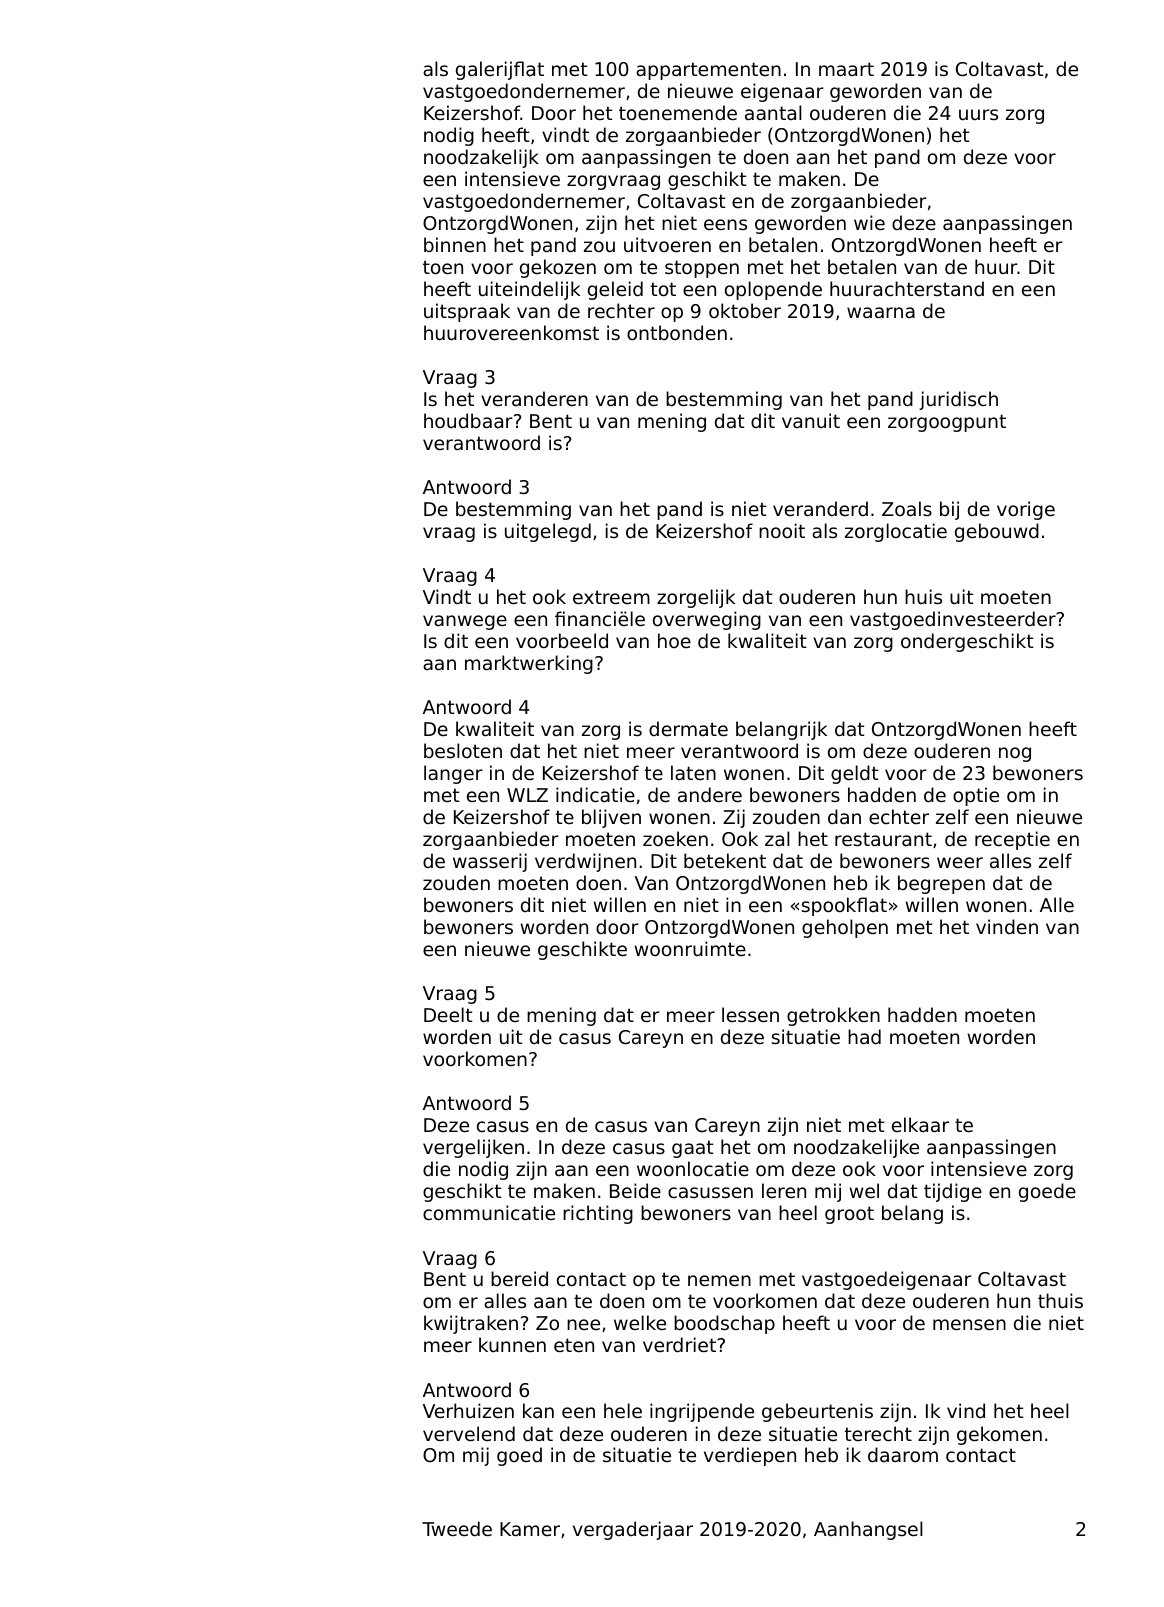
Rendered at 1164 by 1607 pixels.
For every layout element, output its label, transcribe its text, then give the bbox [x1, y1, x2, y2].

text De bestemming van het pand is niet veranderd. Zoals bij de vorige vraag is uitgelegd, is de Keizershof nooit als zorglocatie gebouwd. [422, 499, 1087, 543]
text Vraag 3 [422, 367, 1087, 389]
text Is het veranderen van de bestemming van het pand juridisch houdbaar? Bent u van mening dat dit vanuit een zorgoogpunt verantwoord is? [422, 389, 1087, 455]
text als galerijflat met 100 appartementen. In maart 2019 is Coltavast, de vastgoedondernemer, de nieuwe eigenaar geworden van de Keizershof. Door het toenemende aantal ouderen die 24 uurs zorg nodig heeft, vindt de zorgaanbieder (OntzorgdWonen) het noodzakelijk om aanpassingen te doen aan het pand om deze voor een intensieve zorgvraag geschikt te maken. De vastgoedondernemer, Coltavast en de zorgaanbieder, OntzorgdWonen, zijn het niet eens geworden wie deze aanpassingen binnen het pand zou uitvoeren en betalen. OntzorgdWonen heeft er toen voor gekozen om te stoppen met het betalen van de huur. Dit heeft uiteindelijk geleid tot een oplopende huurachterstand en een uitspraak van de rechter op 9 oktober 2019, waarna de huurovereenkomst is ontbonden. [422, 59, 1087, 345]
text Antwoord 4 [422, 697, 1087, 719]
text Vraag 6 [422, 1247, 1087, 1269]
text Vraag 5 [422, 983, 1087, 1005]
text De kwaliteit van zorg is dermate belangrijk dat OntzorgdWonen heeft besloten dat het niet meer verantwoord is om deze ouderen nog langer in de Keizershof te laten wonen. Dit geldt voor de 23 bewoners met een WLZ indicatie, de andere bewoners hadden de optie om in de Keizershof te blijven wonen. Zij zouden dan echter zelf een nieuwe zorgaanbieder moeten zoeken. Ook zal het restaurant, de receptie en de wasserij verdwijnen. Dit betekent dat de bewoners weer alles zelf zouden moeten doen. Van OntzorgdWonen heb ik begrepen dat de bewoners dit niet willen en niet in een «spookflat» willen wonen. Alle bewoners worden door OntzorgdWonen geholpen met het vinden van een nieuwe geschikte woonruimte. [422, 719, 1087, 961]
text Deze casus en de casus van Careyn zijn niet met elkaar te vergelijken. In deze casus gaat het om noodzakelijke aanpassingen die nodig zijn aan een woonlocatie om deze ook voor intensieve zorg geschikt te maken. Beide casussen leren mij wel dat tijdige en goede communicatie richting bewoners van heel groot belang is. [422, 1115, 1087, 1225]
text Antwoord 6 [422, 1379, 1087, 1401]
text Vindt u het ook extreem zorgelijk dat ouderen hun huis uit moeten vanwege een financiële overweging van een vastgoedinvesteerder? Is dit een voorbeeld van hoe de kwaliteit van zorg ondergeschikt is aan marktwerking? [422, 587, 1087, 675]
text Antwoord 3 [422, 477, 1087, 499]
text Vraag 4 [422, 565, 1087, 587]
text Verhuizen kan een hele ingrijpende gebeurtenis zijn. Ik vind het heel vervelend dat deze ouderen in deze situatie terecht zijn gekomen. Om mij goed in de situatie te verdiepen heb ik daarom contact [422, 1401, 1087, 1467]
text Antwoord 5 [422, 1093, 1087, 1115]
text Deelt u de mening dat er meer lessen getrokken hadden moeten worden uit de casus Careyn en deze situatie had moeten worden voorkomen? [422, 1005, 1087, 1071]
text Bent u bereid contact op te nemen met vastgoedeigenaar Coltavast om er alles aan te doen om te voorkomen dat deze ouderen hun thuis kwijtraken? Zo nee, welke boodschap heeft u voor de mensen die niet meer kunnen eten van verdriet? [422, 1269, 1087, 1357]
